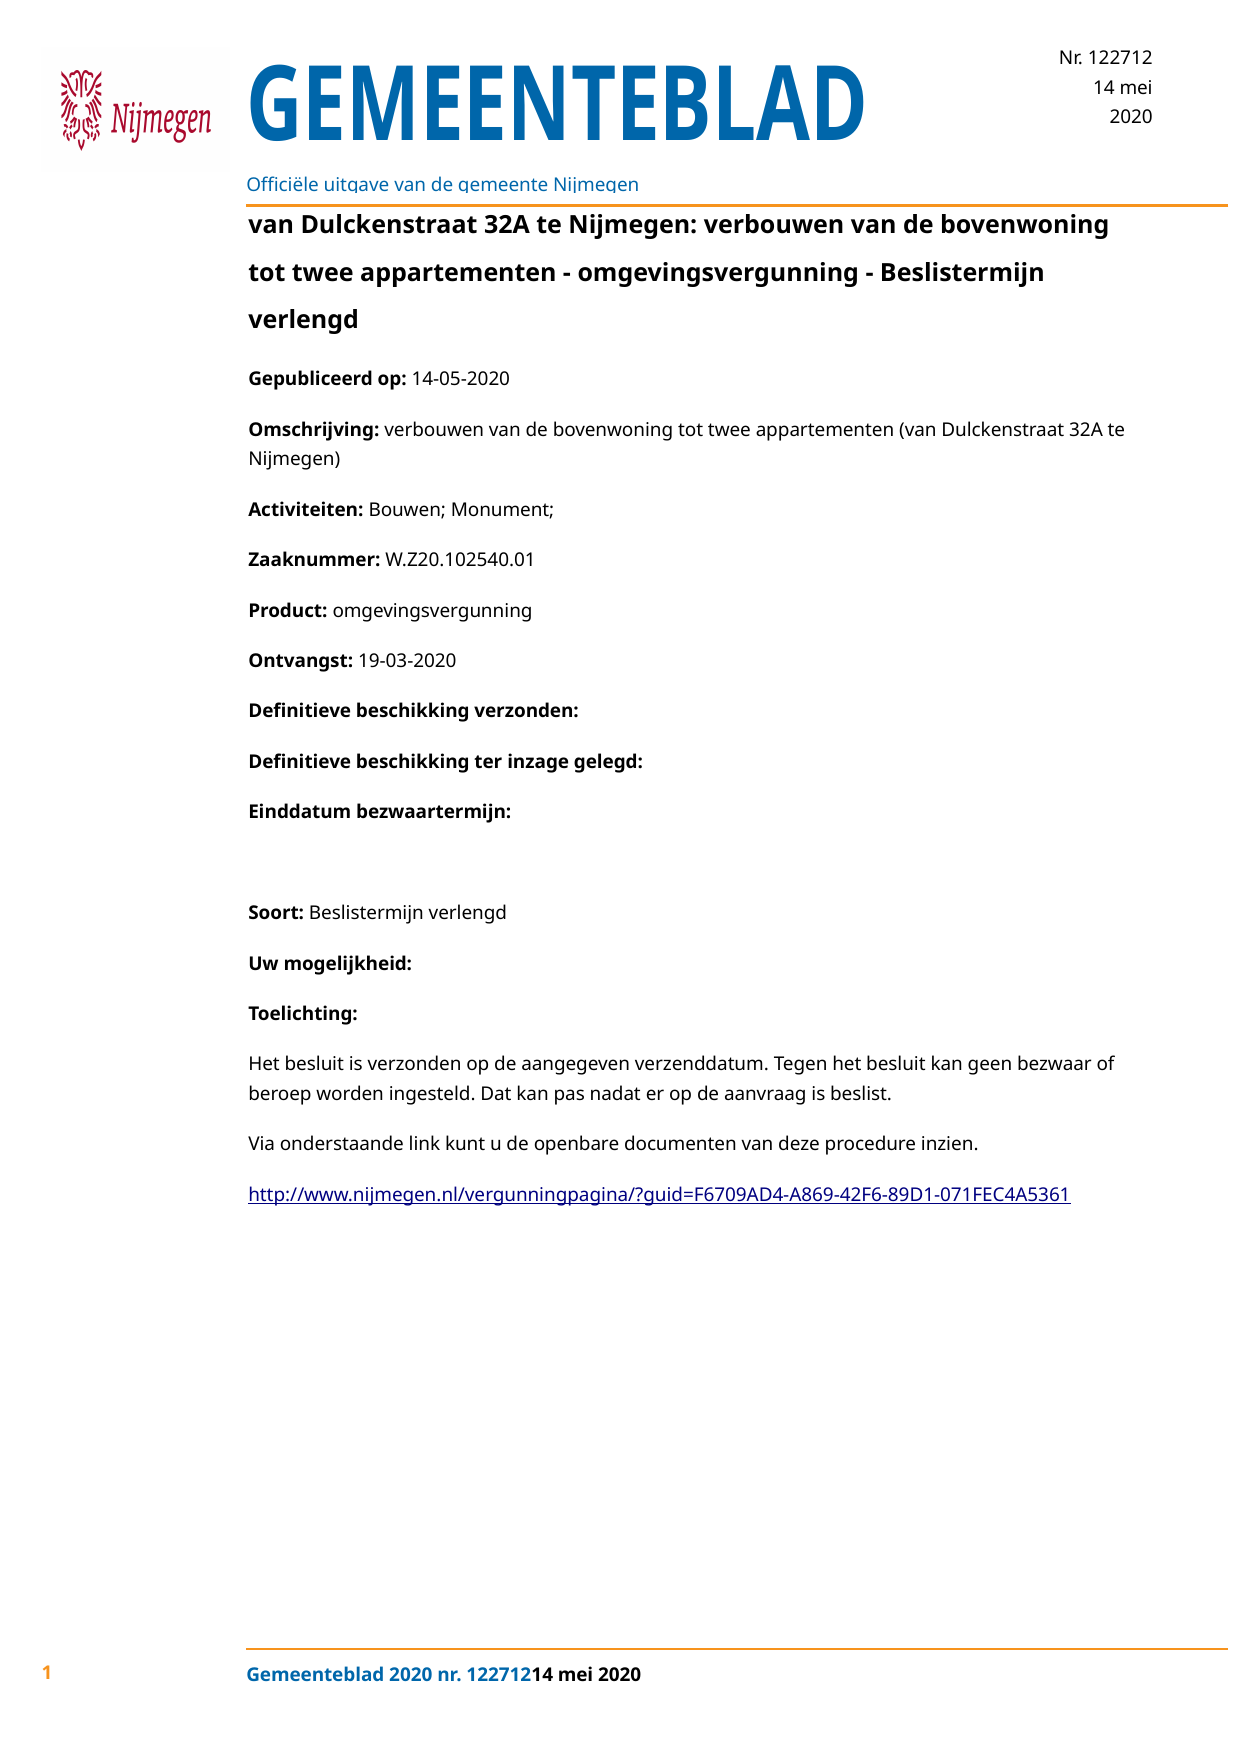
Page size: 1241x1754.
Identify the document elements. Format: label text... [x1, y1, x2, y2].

text Zaaknummer: W.Z20.102540.01 [248, 546, 1152, 572]
text Product: omgevingsvergunning [248, 597, 1152, 622]
text Einddatum bezwaartermijn: [248, 798, 1152, 824]
text van Dulckenstraat 32A te Nijmegen: verbouwen van de bovenwoning tot twee appartementen - omgevingsvergunning - Beslistermijn verlengd [248, 207, 1152, 336]
picture [41, 47, 231, 172]
text Activiteiten: Bouwen; Monument; [248, 496, 1152, 522]
text Omschrijving: verbouwen van de bovenwoning tot twee appartementen (van Dulckenstraat 32A te Nijmegen) [248, 416, 1152, 471]
text Definitieve beschikking ter inzage gelegd: [248, 748, 1152, 774]
text Het besluit is verzonden op de aangegeven verzenddatum. Tegen het besluit kan geen bezwaar of beroep worden ingesteld. Dat kan pas nadat er op de aanvraag is beslist. [248, 1051, 1152, 1106]
text Soort: Beslistermijn verlengd [248, 899, 1152, 925]
text Definitieve beschikking verzonden: [248, 698, 1152, 723]
text http://www.nijmegen.nl/vergunningpagina/?guid=F6709AD4-A869-42F6-89D1-071FEC4A5361 [248, 1181, 1152, 1207]
text Toelichting: [248, 1000, 1152, 1026]
text Uw mogelijkheid: [248, 950, 1152, 975]
text Via onderstaande link kunt u de openbare documenten van deze procedure inzien. [248, 1131, 1152, 1156]
text Gepubliceerd op: 14-05-2020 [248, 366, 1152, 391]
text Ontvangst: 19-03-2020 [248, 647, 1152, 673]
